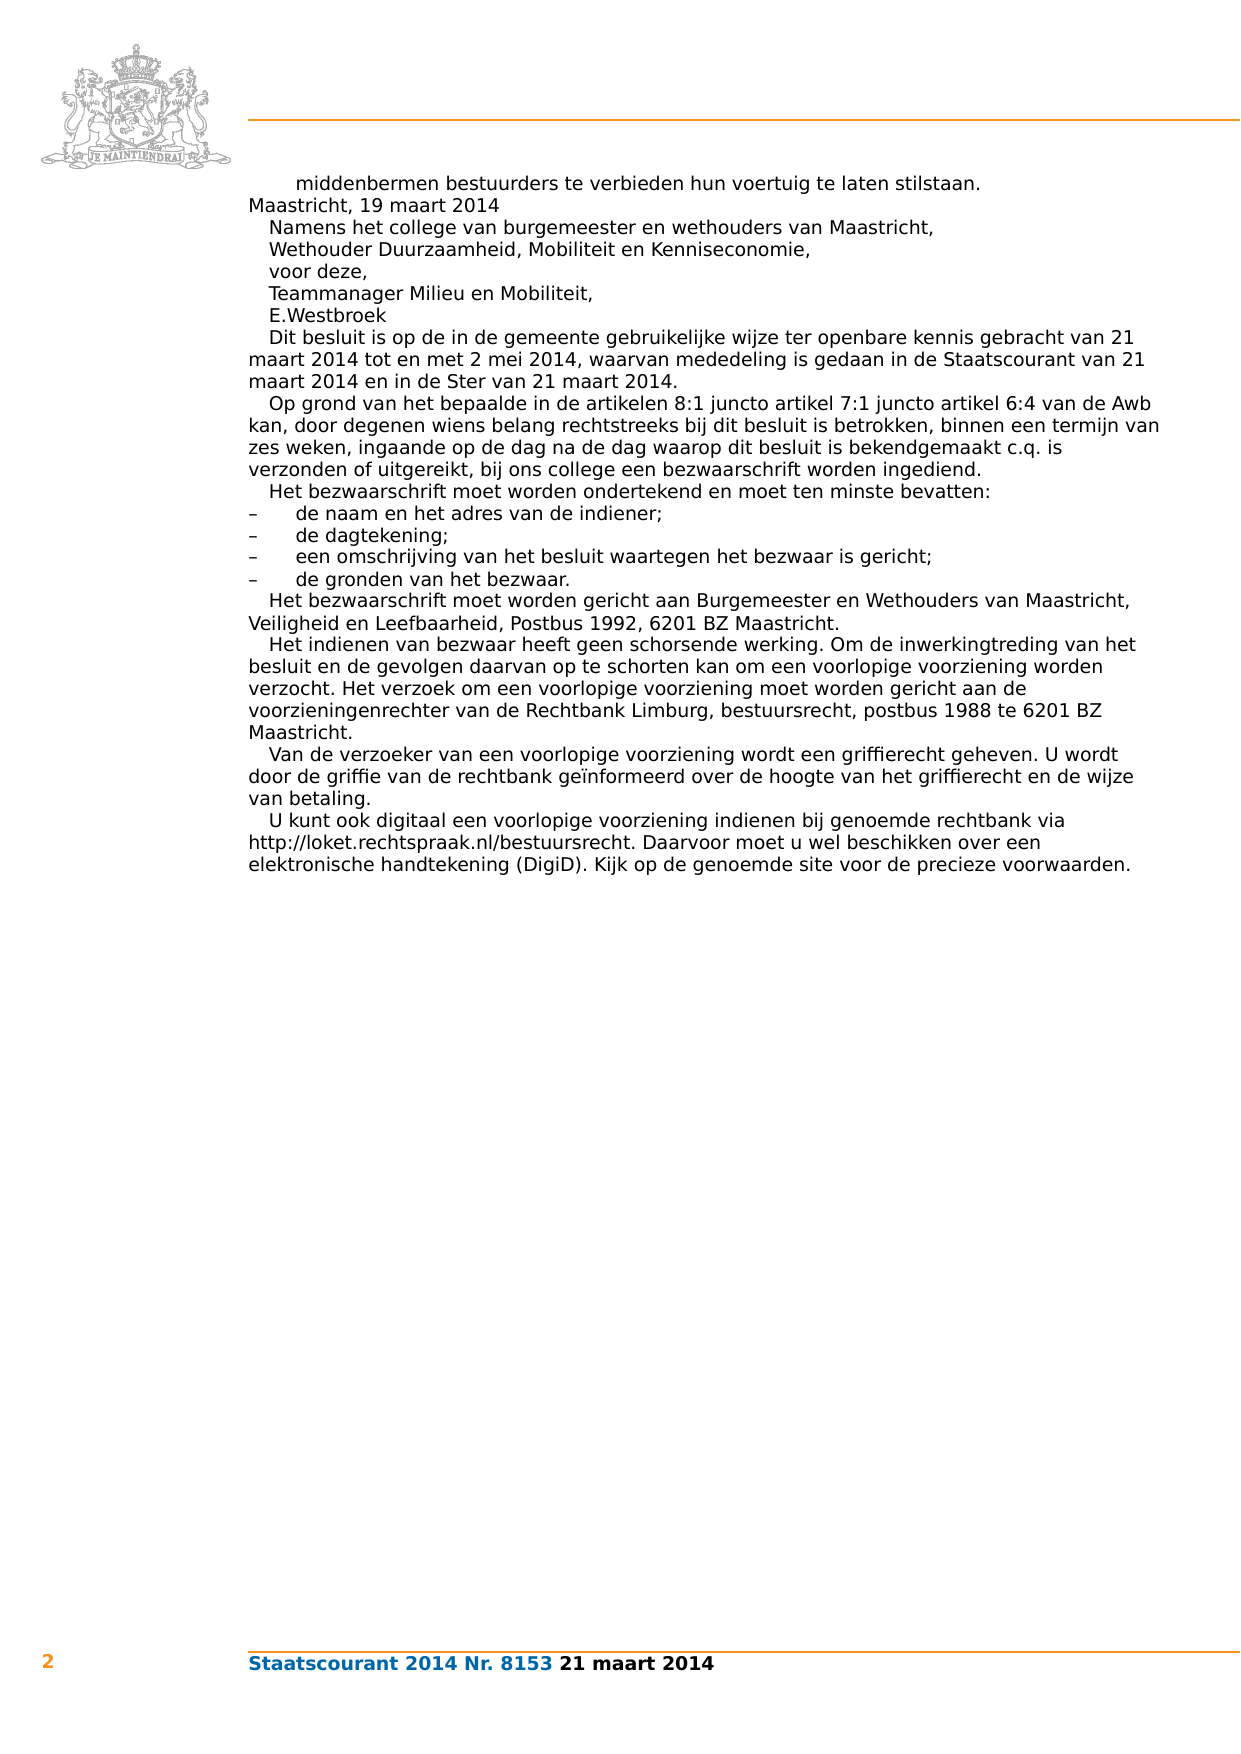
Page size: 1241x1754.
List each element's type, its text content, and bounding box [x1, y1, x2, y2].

list de naam en het adres van de indiener; [248, 502, 1163, 524]
list de gronden van het bezwaar. [248, 568, 1163, 590]
text Het indienen van bezwaar heeft geen schorsende werking. Om de inwerkingtreding van het besluit en de gevolgen daarvan op te schorten kan om een voorlopige voorziening worden verzocht. Het verzoek om een voorlopige voorziening moet worden gericht aan de voorzieningenrechter van de Rechtbank Limburg, bestuursrecht, postbus 1988 te 6201 BZ Maastricht. [248, 634, 1163, 744]
text Het bezwaarschrift moet worden gericht aan Burgemeester en Wethouders van Maastricht, Veiligheid en Leefbaarheid, Postbus 1992, 6201 BZ Maastricht. [248, 590, 1163, 634]
text Wethouder Duurzaamheid, Mobiliteit en Kenniseconomie, [248, 239, 1163, 261]
text voor deze, [248, 261, 1163, 283]
text Namens het college van burgemeester en wethouders van Maastricht, [248, 217, 1163, 239]
list de dagtekening; [248, 524, 1163, 546]
text Het bezwaarschrift moet worden ondertekend en moet ten minste bevatten: [248, 481, 1163, 502]
text Maastricht, 19 maart 2014 [248, 195, 1163, 217]
text Teammanager Milieu en Mobiliteit, [248, 283, 1163, 305]
text E.Westbroek [248, 305, 1163, 327]
text Dit besluit is op de in de gemeente gebruikelijke wijze ter openbare kennis gebracht van 21 maart 2014 tot en met 2 mei 2014, waarvan mededeling is gedaan in de Staatscourant van 21 maart 2014 en in de Ster van 21 maart 2014. [248, 327, 1163, 393]
list middenbermen bestuurders te verbieden hun voertuig te laten stilstaan. [248, 173, 1163, 195]
list een omschrijving van het besluit waartegen het bezwaar is gericht; [248, 546, 1163, 568]
text Op grond van het bepaalde in de artikelen 8:1 juncto artikel 7:1 juncto artikel 6:4 van de Awb kan, door degenen wiens belang rechtstreeks bij dit besluit is betrokken, binnen een termijn van zes weken, ingaande op de dag na de dag waarop dit besluit is bekendgemaakt c.q. is verzonden of uitgereikt, bij ons college een bezwaarschrift worden ingediend. [248, 393, 1163, 481]
text U kunt ook digitaal een voorlopige voorziening indienen bij genoemde rechtbank via http://loket.rechtspraak.nl/bestuursrecht. Daarvoor moet u wel beschikken over een elektronische handtekening (DigiD). Kijk op de genoemde site voor de precieze voorwaarden. [248, 810, 1163, 876]
text Van de verzoeker van een voorlopige voorziening wordt een griffierecht geheven. U wordt door de griffie van de rechtbank geïnformeerd over de hoogte van het griffierecht en de wijze van betaling. [248, 744, 1163, 810]
picture [41, 44, 231, 169]
